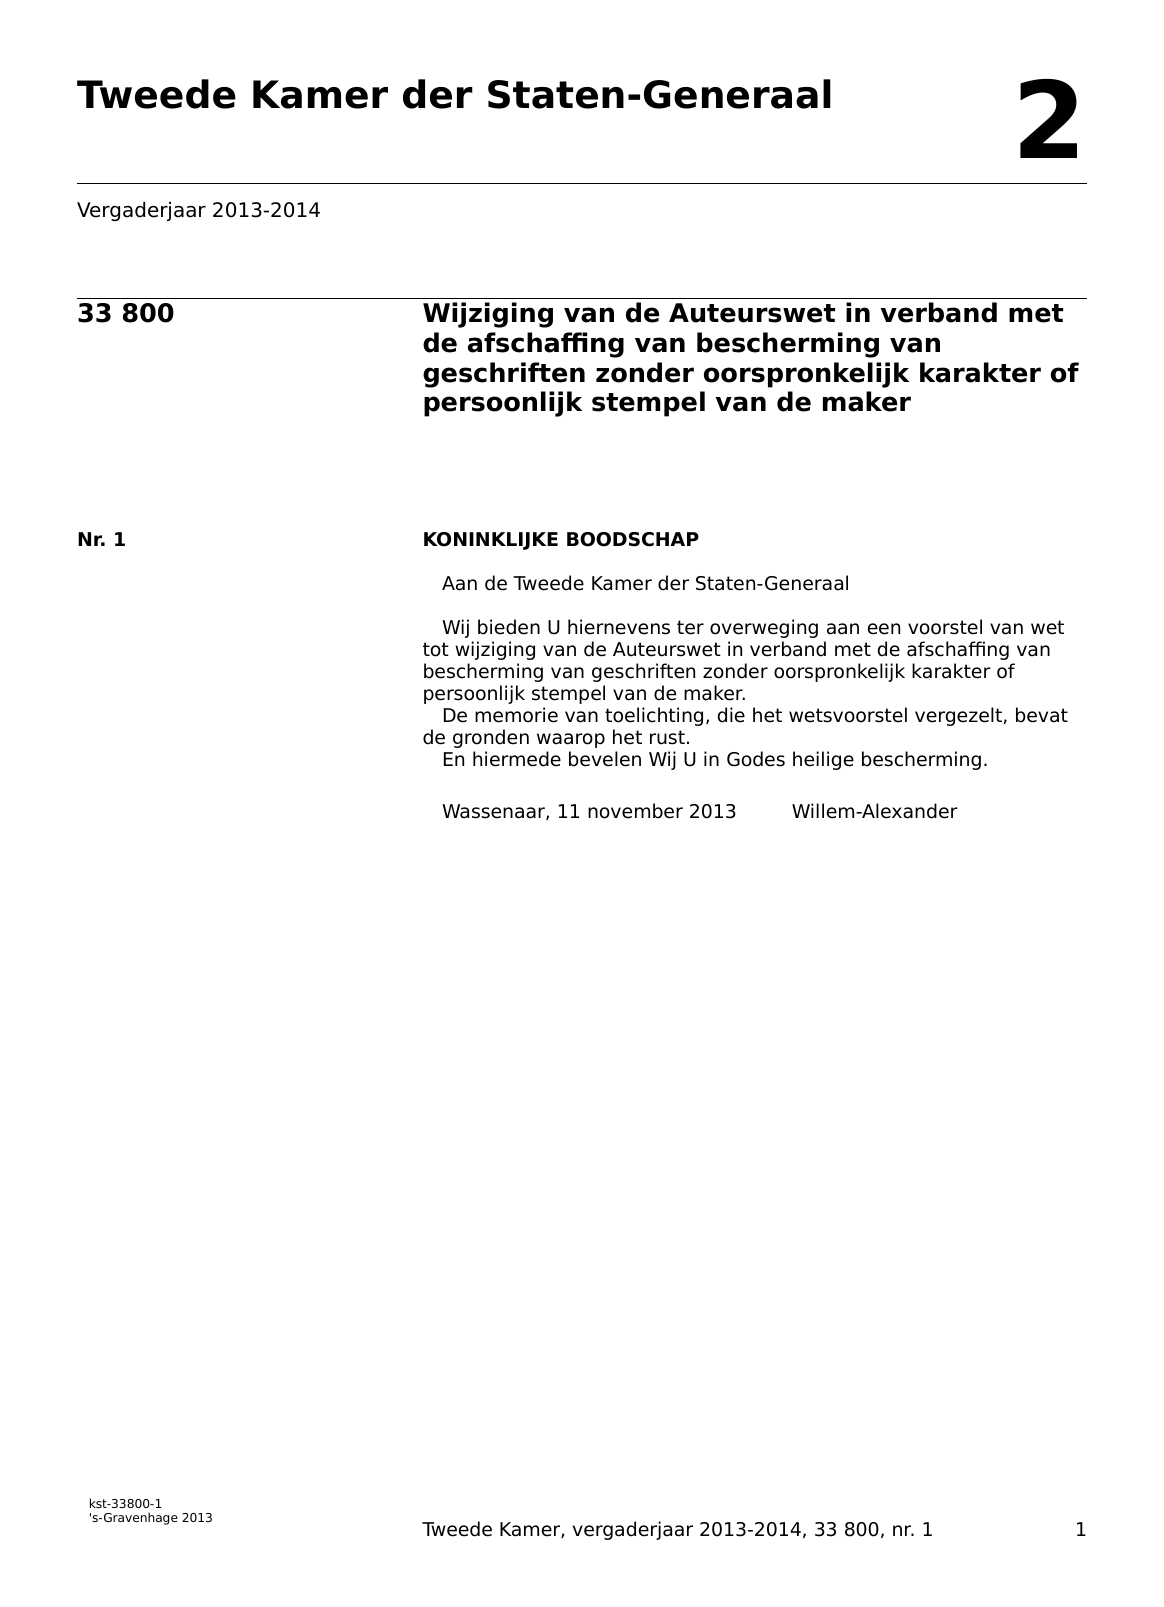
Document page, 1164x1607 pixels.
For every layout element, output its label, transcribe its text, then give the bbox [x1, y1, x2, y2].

text De memorie van toelichting, die het wetsvoorstel vergezelt, bevat de gronden waarop het rust. [422, 705, 1087, 749]
table_cell Vergaderjaar 2013-2014 [77, 184, 1087, 298]
text Wij bieden U hiernevens ter overweging aan een voorstel van wet tot wijziging van de Auteurswet in verband met de afschaffing van bescherming van geschriften zonder oorspronkelijk karakter of persoonlijk stempel van de maker. [422, 617, 1087, 705]
text kst-33800-1 [88, 1497, 323, 1511]
subtitle Nr. 1 KONINKLIJKE BOODSCHAP [77, 529, 1087, 551]
subtitle 33 800 Wijziging van de Auteurswet in verband met de afschaffing van bescherming van geschriften zonder oorspronkelijk karakter of persoonlijk stempel van de maker [77, 299, 1087, 418]
table_header 2 [886, 59, 1087, 183]
text Aan de Tweede Kamer der Staten-Generaal [422, 573, 1087, 595]
text 's-Gravenhage 2013 [88, 1511, 323, 1525]
table_header Tweede Kamer der Staten-Generaal [77, 59, 886, 183]
text Wassenaar, 11 november 2013 Willem-Alexander [422, 801, 1087, 823]
text En hiermede bevelen Wij U in Godes heilige bescherming. [422, 749, 1087, 771]
